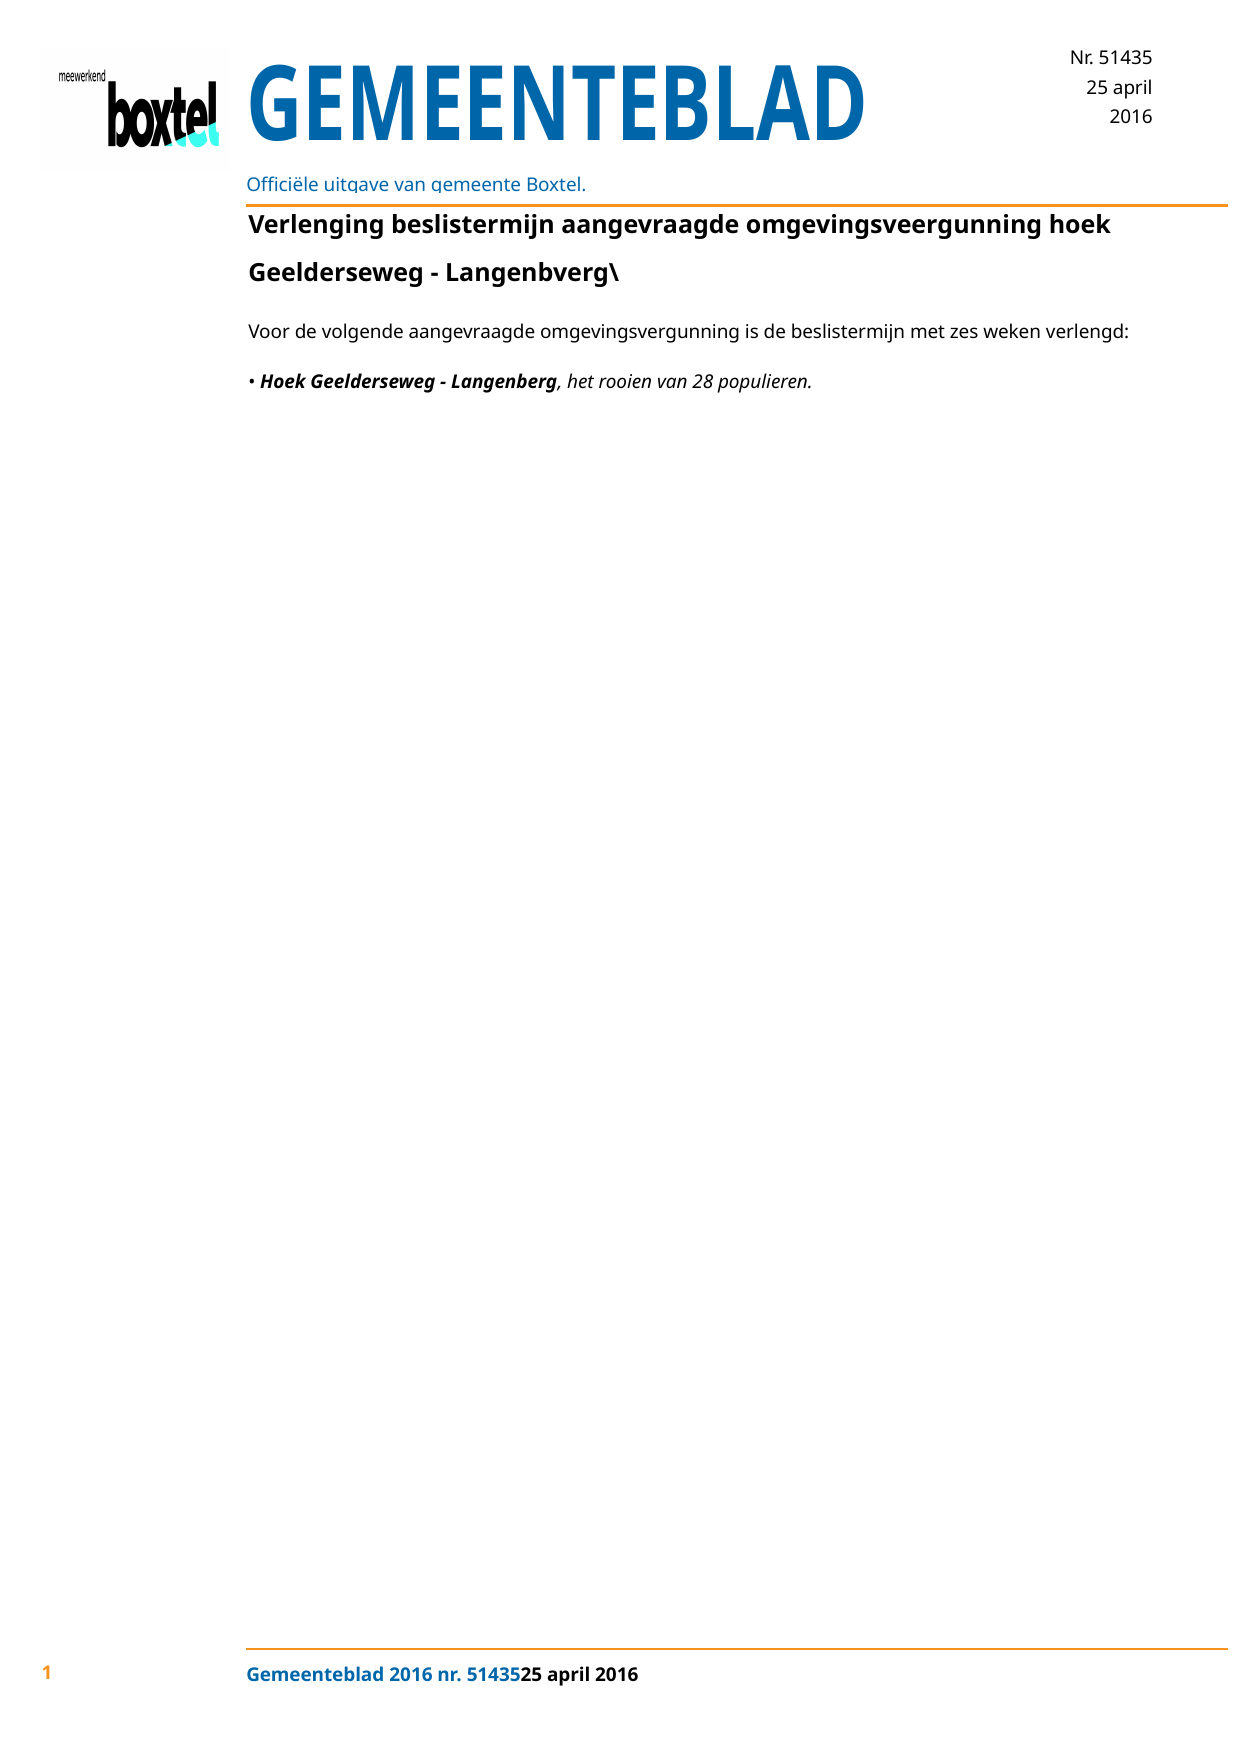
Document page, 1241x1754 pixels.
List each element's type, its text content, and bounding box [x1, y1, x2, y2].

picture [41, 47, 231, 172]
text • Hoek Geelderseweg - Langenberg, het rooien van 28 populieren. [248, 368, 1152, 394]
text Voor de volgende aangevraagde omgevingsvergunning is de beslistermijn met zes weken verlengd: [248, 318, 1152, 344]
text Verlenging beslistermijn aangevraagde omgevingsveergunning hoek Geelderseweg - Langenbverg\ [248, 207, 1152, 288]
